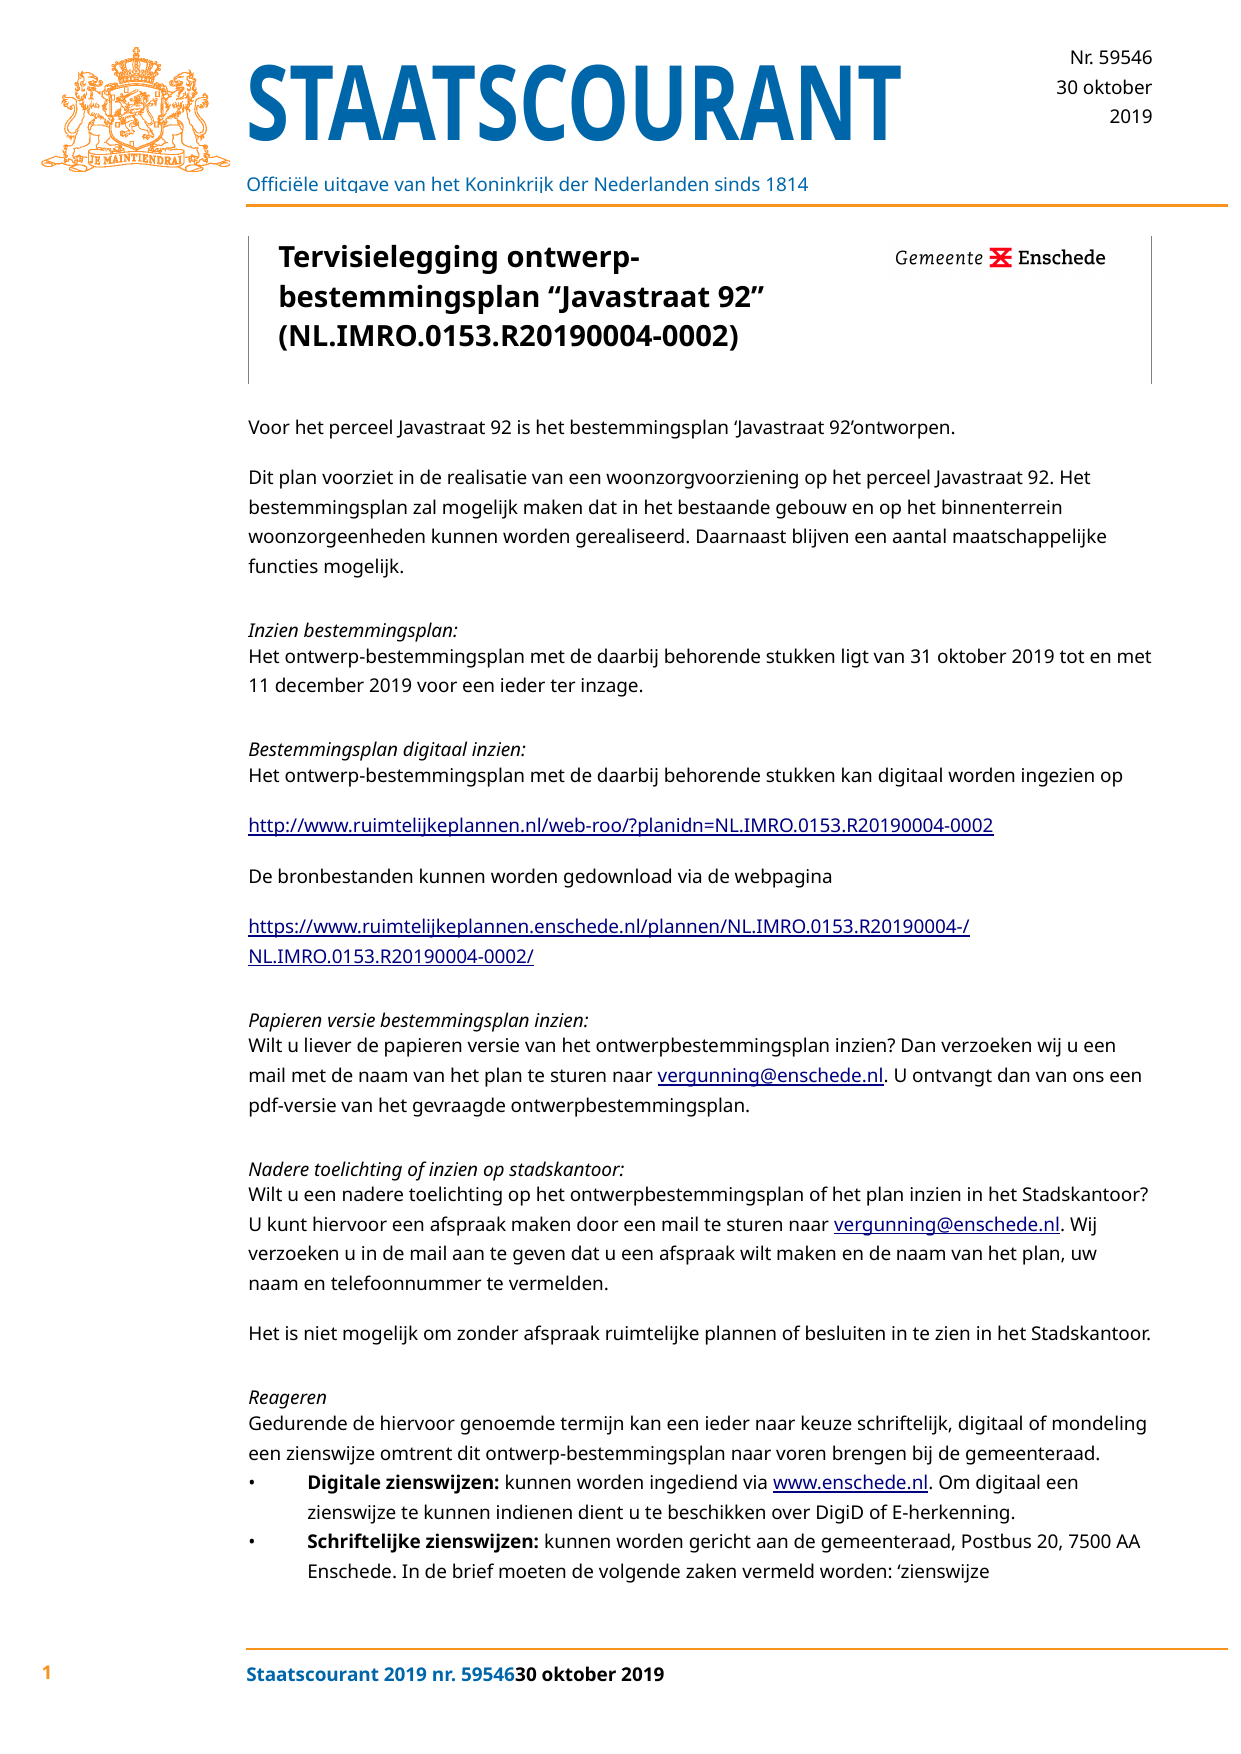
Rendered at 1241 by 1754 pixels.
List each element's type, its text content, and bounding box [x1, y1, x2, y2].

list Schriftelijke zienswijzen: kunnen worden gericht aan de gemeenteraad, Postbus 20, 7500 AA Enschede. In de brief moeten de volgende zaken vermeld worden: ‘zienswijze [248, 1529, 1152, 1584]
text Het ontwerp-bestemmingsplan met de daarbij behorende stukken ligt van 31 oktober 2019 tot en met 11 december 2019 voor een ieder ter inzage. [248, 643, 1152, 698]
text Papieren versie bestemmingsplan inzien: [248, 1007, 1152, 1033]
text http://www.ruimtelijkeplannen.nl/web-roo/?planidn=NL.IMRO.0153.R20190004-0002 [248, 812, 1152, 838]
text De bronbestanden kunnen worden gedownload via de webpagina [248, 863, 1152, 889]
picture [41, 47, 231, 172]
text Gedurende de hiervoor genoemde termijn kan een ieder naar keuze schriftelijk, digitaal of mondeling een zienswijze omtrent dit ontwerp-bestemmingsplan naar voren brengen bij de gemeenteraad. [248, 1410, 1152, 1466]
list Digitale zienswijzen: kunnen worden ingediend via www.enschede.nl. Om digitaal een zienswijze te kunnen indienen dient u te beschikken over DigiD of E-herkenning. [248, 1469, 1152, 1525]
text Bestemmingsplan digitaal inzien: [248, 736, 1152, 762]
text https://www.ruimtelijkeplannen.enschede.nl/plannen/NL.IMRO.0153.R20190004-/NL.IMRO.0153.R20190004-0002/ [248, 913, 1152, 969]
text Wilt u een nadere toelichting op het ontwerpbestemmingsplan of het plan inzien in het Stadskantoor? U kunt hiervoor een afspraak maken door een mail te sturen naar vergunning@enschede.nl. Wij verzoeken u in de mail aan te geven dat u een afspraak wilt maken en de naam van het plan, uw naam en telefoonnummer te vermelden. [248, 1181, 1152, 1296]
text Nadere toelichting of inzien op stadskantoor: [248, 1156, 1152, 1181]
text Reageren [248, 1384, 1152, 1410]
text Dit plan voorziet in de realisatie van een woonzorgvoorziening op het perceel Javastraat 92. Het bestemmingsplan zal mogelijk maken dat in het bestaande gebouw en op het binnenterrein woonzorgeenheden kunnen worden gerealiseerd. Daarnaast blijven een aantal maatschappelijke functies mogelijk. [248, 464, 1152, 579]
text Het ontwerp-bestemmingsplan met de daarbij behorende stukken kan digitaal worden ingezien op [248, 762, 1152, 788]
text Inzien bestemmingsplan: [248, 617, 1152, 643]
table_header Tervisielegging ontwerp-bestemmingsplan “Javastraat 92” (NL.IMRO.0153.R20190004-0002) [249, 236, 850, 384]
text Wilt u liever de papieren versie van het ontwerpbestemmingsplan inzien? Dan verzoeken wij u een mail met de naam van het plan te sturen naar vergunning@enschede.nl. U ontvangt dan van ons een pdf-versie van het gevraagde ontwerpbestemmingsplan. [248, 1033, 1152, 1117]
text Het is niet mogelijk om zonder afspraak ruimtelijke plannen of besluiten in te zien in het Stadskantoor. [248, 1321, 1152, 1346]
table_header [850, 236, 1151, 384]
picture [882, 236, 1119, 279]
text Voor het perceel Javastraat 92 is het bestemmingsplan ‘Javastraat 92’ontworpen. [248, 414, 1152, 440]
